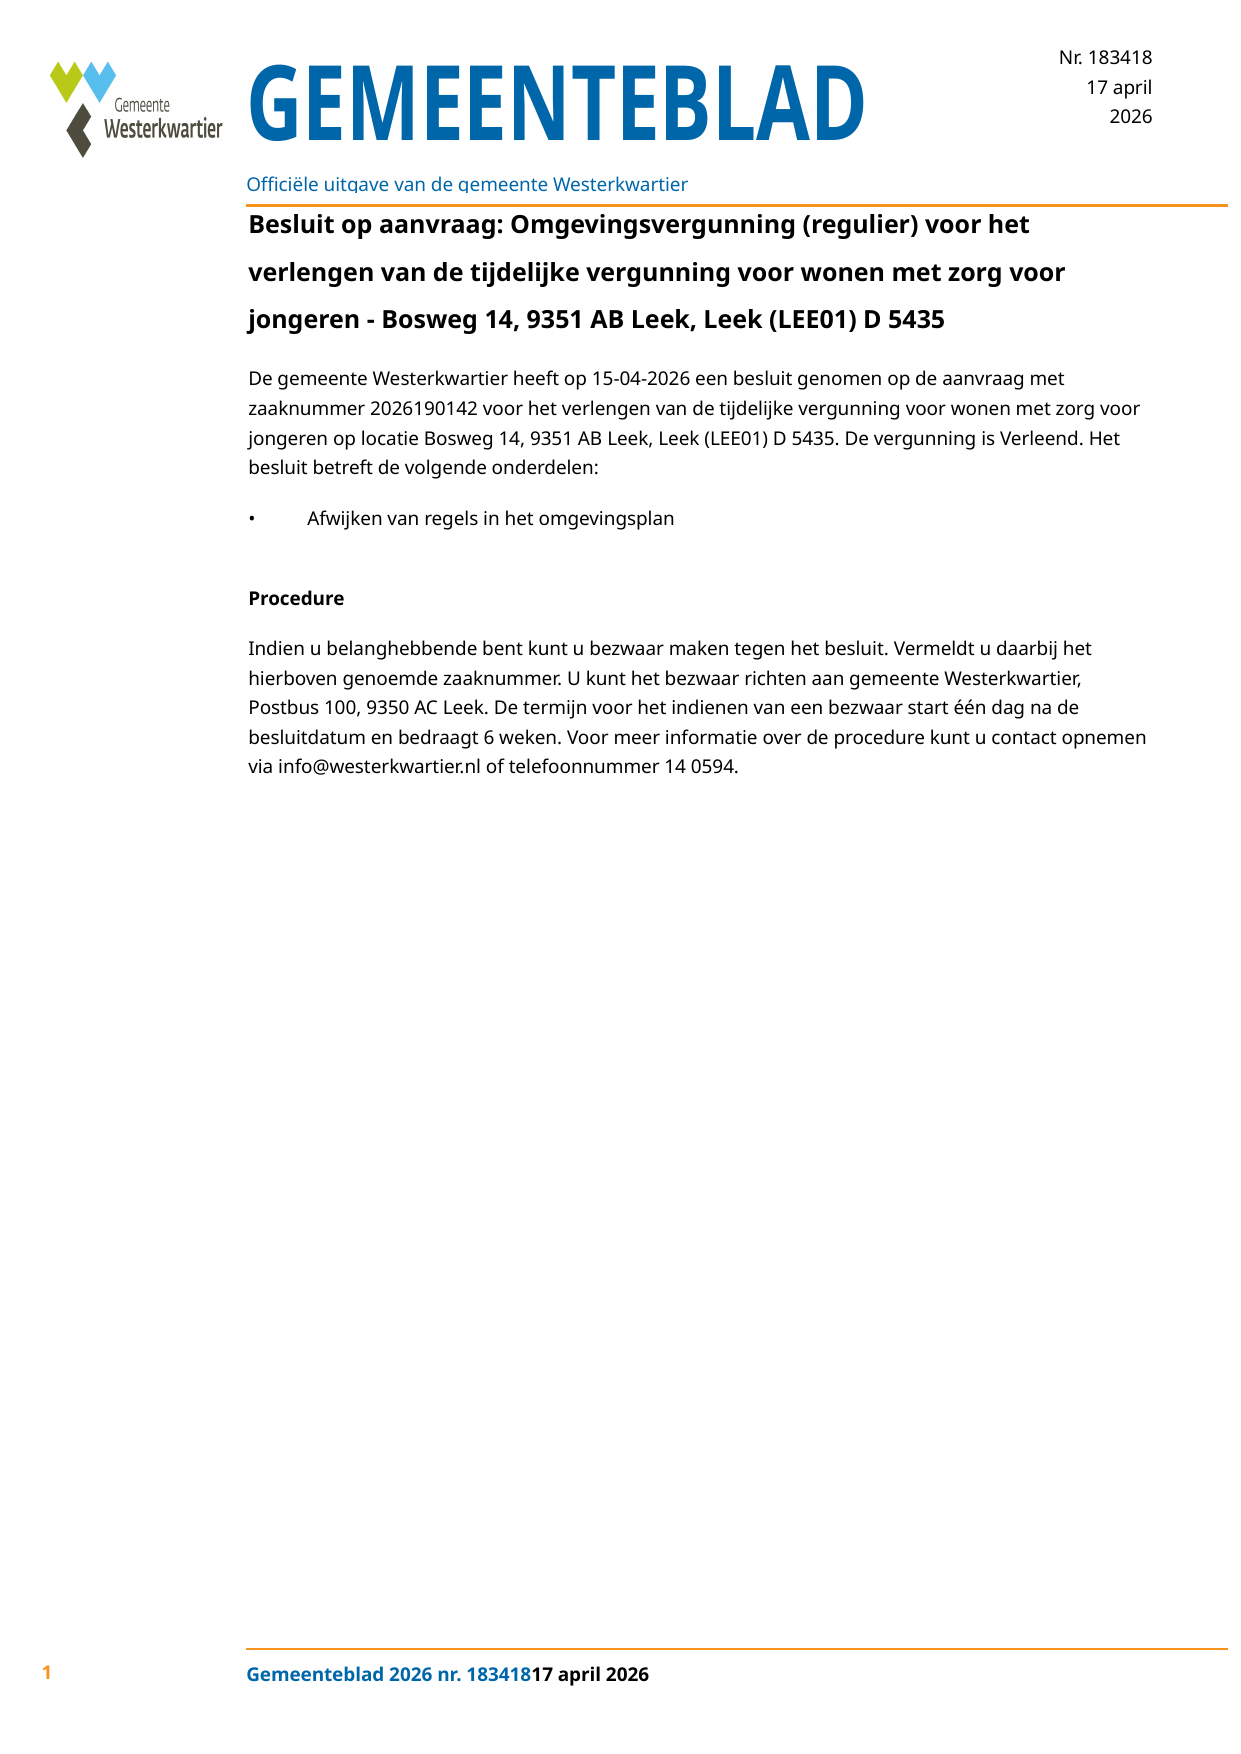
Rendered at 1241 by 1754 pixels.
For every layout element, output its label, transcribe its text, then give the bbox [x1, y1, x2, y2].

list Afwijken van regels in het omgevingsplan [248, 505, 1152, 530]
text Besluit op aanvraag: Omgevingsvergunning (regulier) voor het verlengen van de tijdelijke vergunning voor wonen met zorg voor jongeren - Bosweg 14, 9351 AB Leek, Leek (LEE01) D 5435 [248, 207, 1152, 336]
text Indien u belanghebbende bent kunt u bezwaar maken tegen het besluit. Vermeldt u daarbij het hierboven genoemde zaaknummer. U kunt het bezwaar richten aan gemeente Westerkwartier, Postbus 100, 9350 AC Leek. De termijn voor het indienen van een bezwaar start één dag na de besluitdatum en bedraagt 6 weken. Voor meer informatie over de procedure kunt u contact opnemen via info@westerkwartier.nl of telefoonnummer 14 0594. [248, 635, 1152, 779]
text Procedure [248, 585, 1152, 610]
picture [41, 47, 231, 172]
text De gemeente Westerkwartier heeft op 15-04-2026 een besluit genomen op de aanvraag met zaaknummer 2026190142 voor het verlengen van de tijdelijke vergunning voor wonen met zorg voor jongeren op locatie Bosweg 14, 9351 AB Leek, Leek (LEE01) D 5435. De vergunning is Verleend. Het besluit betreft de volgende onderdelen: [248, 366, 1152, 480]
